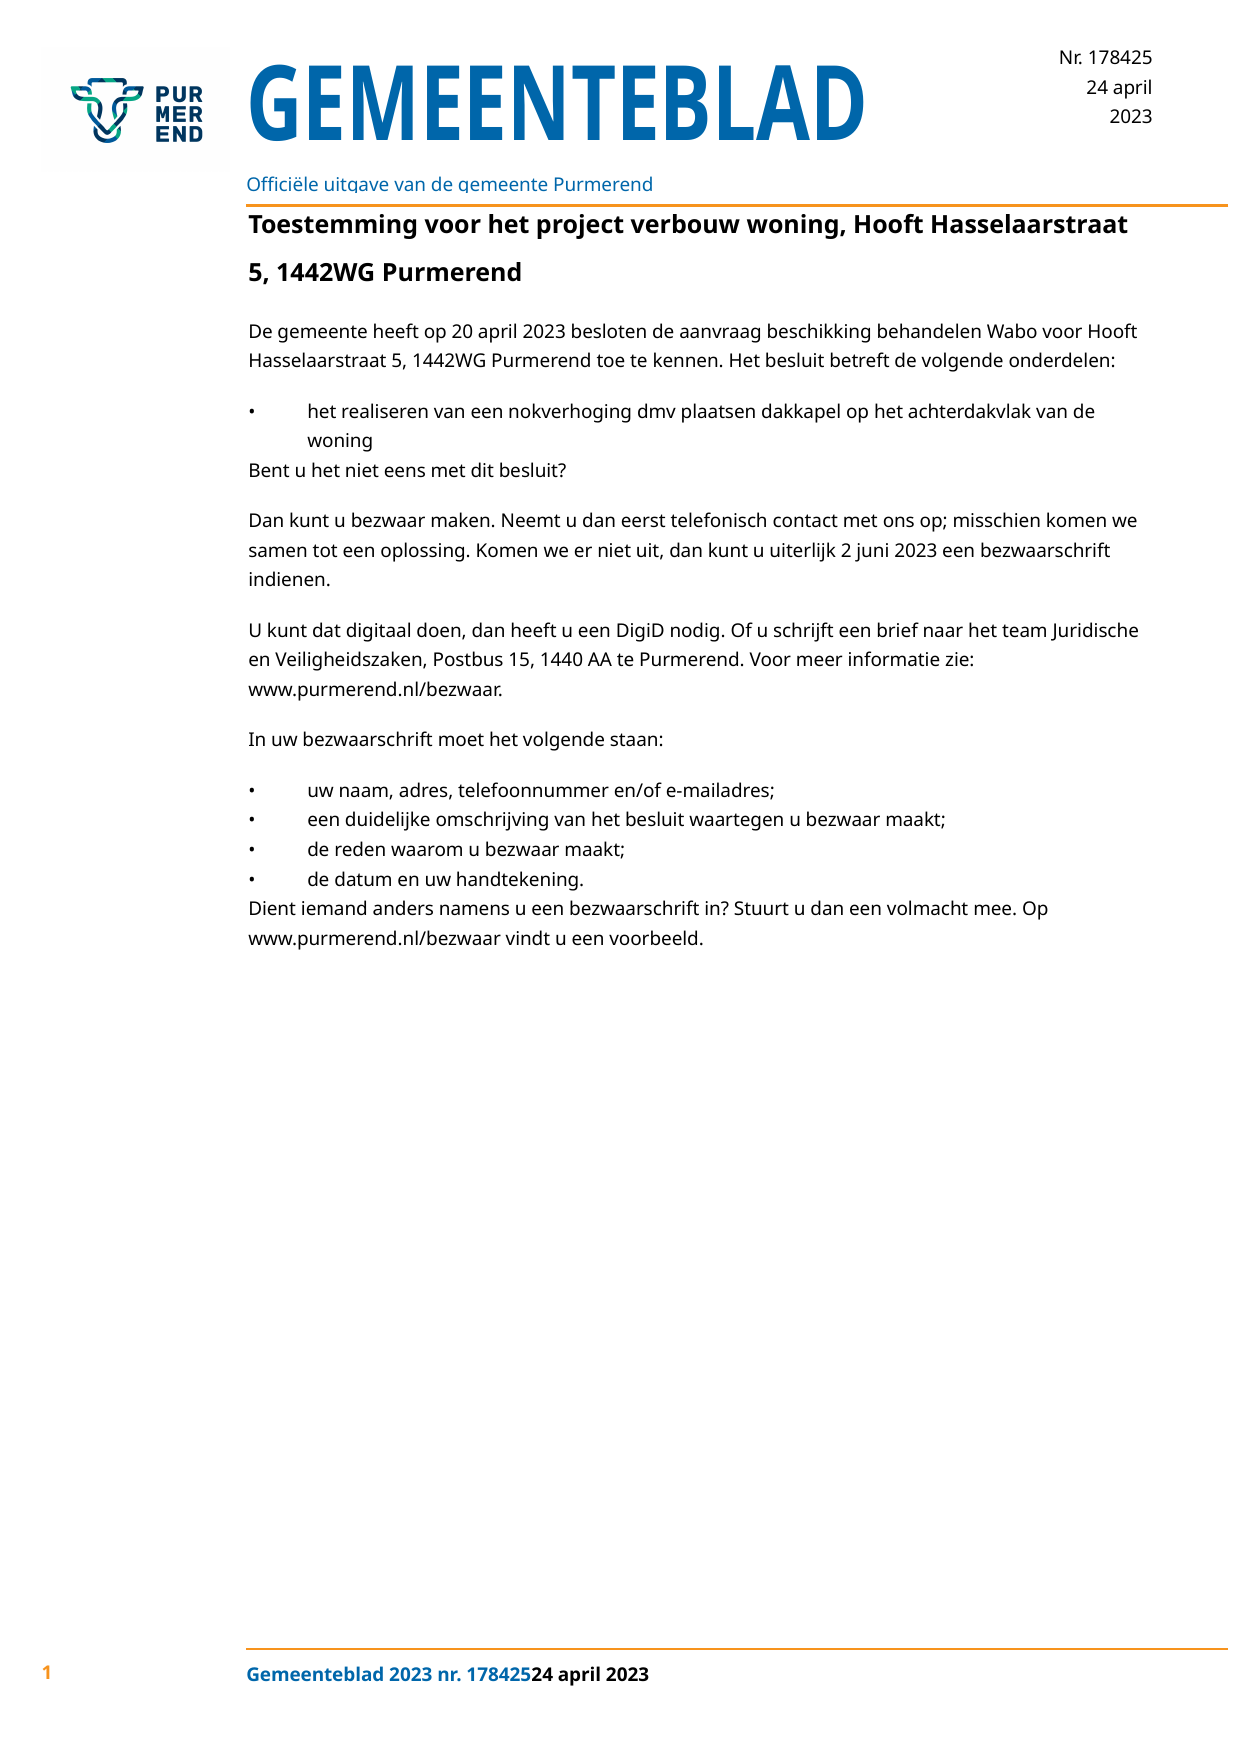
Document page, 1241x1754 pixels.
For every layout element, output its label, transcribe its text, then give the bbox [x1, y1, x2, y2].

list de reden waarom u bezwaar maakt; [248, 836, 1152, 862]
text Dan kunt u bezwaar maken. Neemt u dan eerst telefonisch contact met ons op; misschien komen we samen tot een oplossing. Komen we er niet uit, dan kunt u uiterlijk 2 juni 2023 een bezwaarschrift indienen. [248, 507, 1152, 592]
list een duidelijke omschrijving van het besluit waartegen u bezwaar maakt; [248, 807, 1152, 832]
text Dient iemand anders namens u een bezwaarschrift in? Stuurt u dan een volmacht mee. Op www.purmerend.nl/bezwaar vindt u een voorbeeld. [248, 895, 1152, 951]
text Bent u het niet eens met dit besluit? [248, 457, 1152, 483]
list uw naam, adres, telefoonnummer en/of e-mailadres; [248, 777, 1152, 803]
list het realiseren van een nokverhoging dmv plaatsen dakkapel op het achterdakvlak van de woning [248, 398, 1152, 453]
text De gemeente heeft op 20 april 2023 besloten de aanvraag beschikking behandelen Wabo voor Hooft Hasselaarstraat 5, 1442WG Purmerend toe te kennen. Het besluit betreft de volgende onderdelen: [248, 318, 1152, 373]
text In uw bezwaarschrift moet het volgende staan: [248, 727, 1152, 752]
text U kunt dat digitaal doen, dan heeft u een DigiD nodig. Of u schrijft een brief naar het team Juridische en Veiligheidszaken, Postbus 15, 1440 AA te Purmerend. Voor meer informatie zie: www.purmerend.nl/bezwaar. [248, 617, 1152, 702]
list de datum en uw handtekening. [248, 866, 1152, 892]
text Toestemming voor het project verbouw woning, Hooft Hasselaarstraat 5, 1442WG Purmerend [248, 207, 1152, 288]
picture [41, 47, 231, 172]
